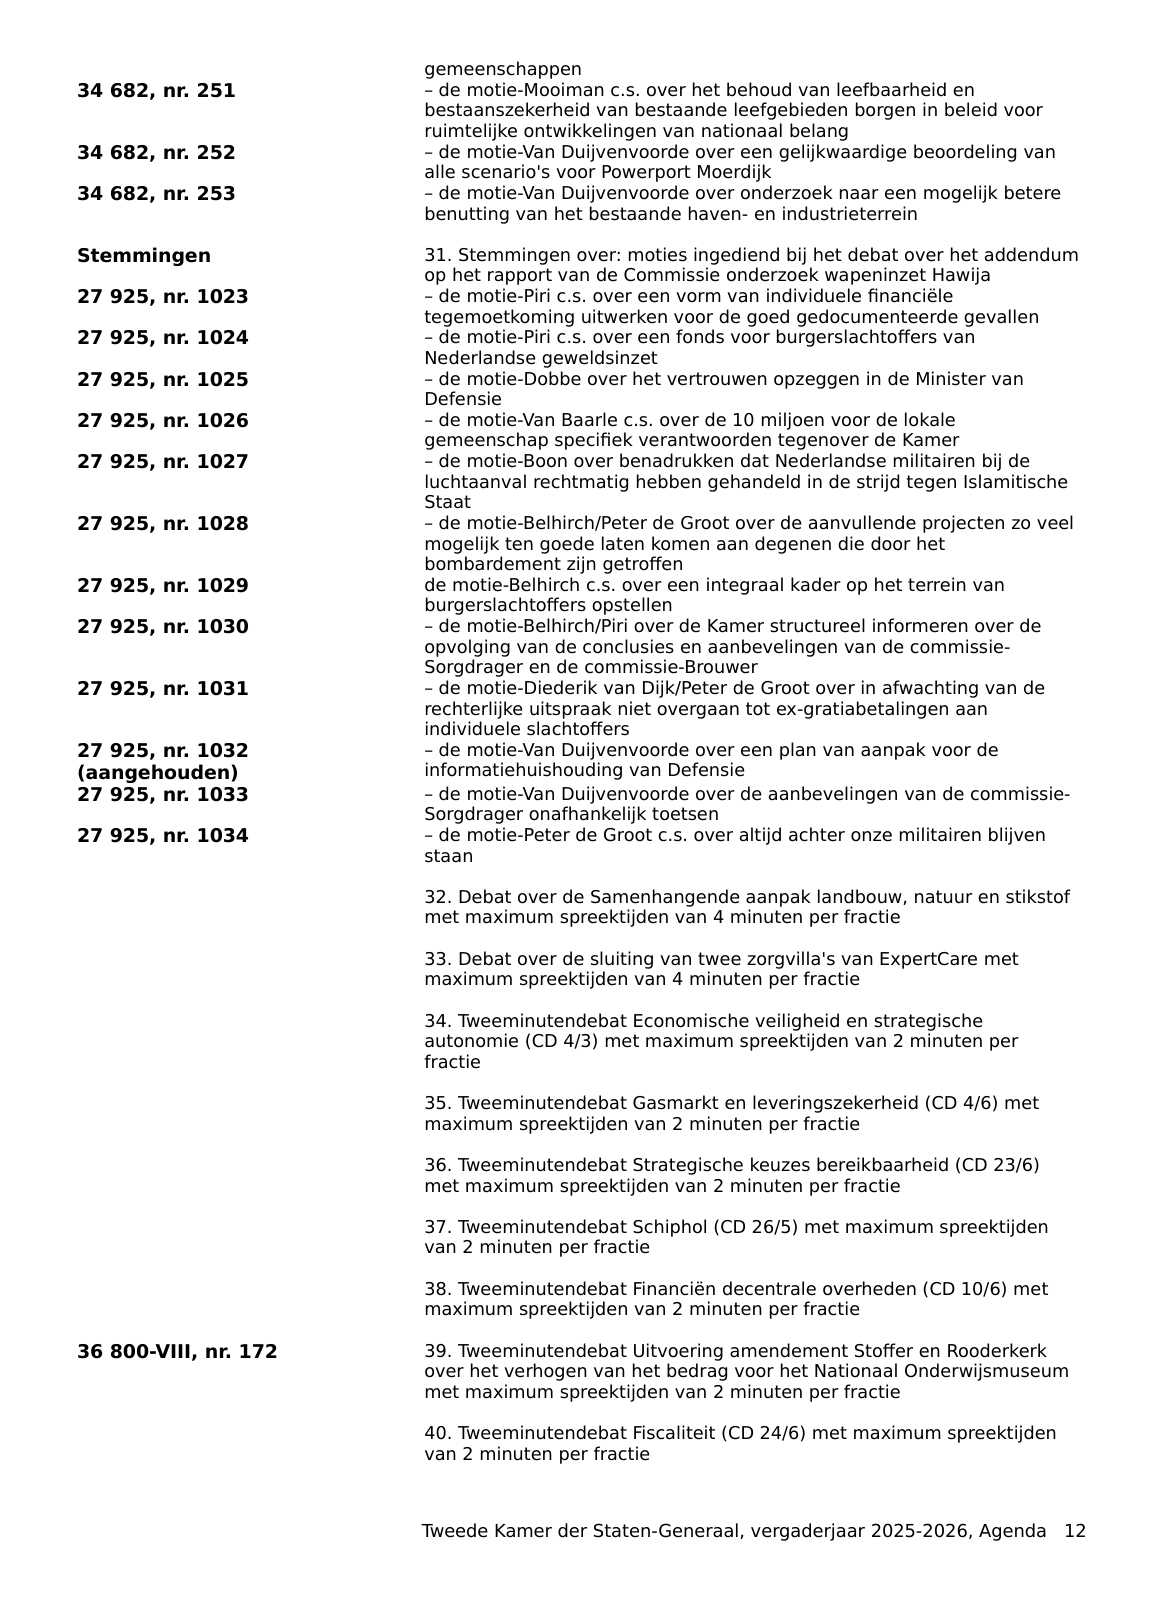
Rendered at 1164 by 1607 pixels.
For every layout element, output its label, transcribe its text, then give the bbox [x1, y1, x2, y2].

table_cell [77, 1196, 401, 1217]
table_cell – de motie-Boon over benadrukken dat Nederlandse militairen bij de luchtaanval rechtmatig hebben gehandeld in de strijd tegen Islamitische Staat [418, 451, 1087, 513]
table_cell 39. Tweeminutendebat Uitvoering amendement Stoffer en Rooderkerk over het verhogen van het bedrag voor het Nationaal Onderwijsmuseum met maximum spreektijden van 2 minuten per fractie [418, 1341, 1087, 1402]
table_cell 27 925, nr. 1030 [77, 616, 401, 678]
table_cell 33. Debat over de sluiting van twee zorgvilla's van ExpertCare met maximum spreektijden van 4 minuten per fractie [418, 949, 1087, 990]
table_cell [401, 80, 418, 142]
table_cell [77, 1093, 401, 1134]
table_cell [418, 928, 1087, 949]
table_cell [77, 1155, 401, 1196]
table_cell [418, 866, 1087, 887]
table_cell [401, 575, 418, 616]
table_cell 27 925, nr. 1033 [77, 784, 401, 825]
table_cell 27 925, nr. 1029 [77, 575, 401, 616]
table_cell [401, 1073, 418, 1093]
table_cell – de motie-Diederik van Dijk/Peter de Groot over in afwachting van de rechterlijke uitspraak niet overgaan tot ex-gratiabetalingen aan individuele slachtoffers [418, 678, 1087, 740]
table_cell [401, 59, 418, 80]
table_cell [401, 990, 418, 1011]
table_cell [401, 142, 418, 183]
table_cell [77, 990, 401, 1011]
table_cell [401, 1093, 418, 1134]
table_cell [418, 1073, 1087, 1093]
table_cell [401, 1320, 418, 1341]
table_cell 36 800-VIII, nr. 172 [77, 1341, 401, 1402]
table_cell [77, 1134, 401, 1155]
table_cell – de motie-Piri c.s. over een fonds voor burgerslachtoffers van Nederlandse geweldsinzet [418, 327, 1087, 368]
table_cell [401, 928, 418, 949]
table_cell gemeenschappen [418, 59, 1087, 80]
table_cell [401, 1217, 418, 1258]
table_cell – de motie-Mooiman c.s. over het behoud van leefbaarheid en bestaanszekerheid van bestaande leefgebieden borgen in beleid voor ruimtelijke ontwikkelingen van nationaal belang [418, 80, 1087, 142]
table_cell 27 925, nr. 1031 [77, 678, 401, 740]
table_cell 27 925, nr. 1025 [77, 369, 401, 410]
table_cell [401, 825, 418, 866]
table_cell – de motie-Van Duijvenvoorde over onderzoek naar een mogelijk betere benutting van het bestaande haven- en industrieterrein [418, 183, 1087, 224]
table_cell 31. Stemmingen over: moties ingediend bij het debat over het addendum op het rapport van de Commissie onderzoek wapeninzet Hawija [418, 245, 1087, 286]
table_cell [77, 1423, 401, 1464]
table_cell 27 925, nr. 1032 (aangehouden) [77, 740, 401, 784]
table_cell 27 925, nr. 1028 [77, 513, 401, 575]
table_cell [401, 740, 418, 784]
table_cell – de motie-Van Duijvenvoorde over een gelijkwaardige beoordeling van alle scenario's voor Powerport Moerdijk [418, 142, 1087, 183]
table_cell 27 925, nr. 1023 [77, 286, 401, 327]
table_cell – de motie-Dobbe over het vertrouwen opzeggen in de Minister van Defensie [418, 369, 1087, 410]
table_cell 27 925, nr. 1024 [77, 327, 401, 368]
table_cell [401, 1279, 418, 1320]
table_cell [418, 224, 1087, 245]
table_cell – de motie-Piri c.s. over een vorm van individuele financiële tegemoetkoming uitwerken voor de goed gedocumenteerde gevallen [418, 286, 1087, 327]
table_cell 27 925, nr. 1026 [77, 410, 401, 451]
table_cell – de motie-Belhirch/Peter de Groot over de aanvullende projecten zo veel mogelijk ten goede laten komen aan degenen die door het bombardement zijn getroffen [418, 513, 1087, 575]
table_cell [77, 887, 401, 928]
table_cell 38. Tweeminutendebat Financiën decentrale overheden (CD 10/6) met maximum spreektijden van 2 minuten per fractie [418, 1279, 1087, 1320]
table_cell [401, 513, 418, 575]
table_cell [401, 183, 418, 224]
table_cell [401, 1134, 418, 1155]
table_cell [401, 1155, 418, 1196]
table_cell [401, 451, 418, 513]
table_cell [401, 286, 418, 327]
table_cell – de motie-Peter de Groot c.s. over altijd achter onze militairen blijven staan [418, 825, 1087, 866]
table_cell 34 682, nr. 252 [77, 142, 401, 183]
table_cell [77, 949, 401, 990]
table_cell – de motie-Van Duijvenvoorde over de aanbevelingen van de commissie-Sorgdrager onafhankelijk toetsen [418, 784, 1087, 825]
table_cell [77, 59, 401, 80]
table_cell de motie-Belhirch c.s. over een integraal kader op het terrein van burgerslachtoffers opstellen [418, 575, 1087, 616]
table_cell [77, 1011, 401, 1072]
table_cell [77, 1279, 401, 1320]
table_cell [418, 1196, 1087, 1217]
table_cell [401, 245, 418, 286]
table_cell [401, 224, 418, 245]
table_cell 34. Tweeminutendebat Economische veiligheid en strategische autonomie (CD 4/3) met maximum spreektijden van 2 minuten per fractie [418, 1011, 1087, 1072]
table_cell [401, 1423, 418, 1464]
table_cell [401, 887, 418, 928]
table_cell – de motie-Van Baarle c.s. over de 10 miljoen voor de lokale gemeenschap specifiek verantwoorden tegenover de Kamer [418, 410, 1087, 451]
table_cell 32. Debat over de Samenhangende aanpak landbouw, natuur en stikstof met maximum spreektijden van 4 minuten per fractie [418, 887, 1087, 928]
table_cell [401, 369, 418, 410]
table_cell [401, 784, 418, 825]
table_cell [401, 678, 418, 740]
table_cell [418, 1134, 1087, 1155]
table_cell [401, 616, 418, 678]
table_cell 34 682, nr. 253 [77, 183, 401, 224]
table_cell 35. Tweeminutendebat Gasmarkt en leveringszekerheid (CD 4/6) met maximum spreektijden van 2 minuten per fractie [418, 1093, 1087, 1134]
table_cell – de motie-Belhirch/Piri over de Kamer structureel informeren over de opvolging van de conclusies en aanbevelingen van de commissie-Sorgdrager en de commissie-Brouwer [418, 616, 1087, 678]
table_cell [401, 1258, 418, 1279]
table_cell [401, 866, 418, 887]
table_cell [77, 1073, 401, 1093]
table_cell 40. Tweeminutendebat Fiscaliteit (CD 24/6) met maximum spreektijden van 2 minuten per fractie [418, 1423, 1087, 1464]
table_cell [77, 224, 401, 245]
table_cell [401, 1403, 418, 1423]
table_cell [77, 928, 401, 949]
table_cell [401, 1011, 418, 1072]
table_cell [401, 327, 418, 368]
table_cell [77, 1403, 401, 1423]
table_cell [418, 990, 1087, 1011]
table_cell [77, 1217, 401, 1258]
table_cell 27 925, nr. 1034 [77, 825, 401, 866]
table_cell [418, 1258, 1087, 1279]
table_cell [77, 1320, 401, 1341]
table_cell [77, 866, 401, 887]
table_cell – de motie-Van Duijvenvoorde over een plan van aanpak voor de informatiehuishouding van Defensie [418, 740, 1087, 784]
table_cell 37. Tweeminutendebat Schiphol (CD 26/5) met maximum spreektijden van 2 minuten per fractie [418, 1217, 1087, 1258]
table_cell 27 925, nr. 1027 [77, 451, 401, 513]
table_cell Stemmingen [77, 245, 401, 286]
table_cell [401, 1196, 418, 1217]
table_cell [401, 949, 418, 990]
table_cell 36. Tweeminutendebat Strategische keuzes bereikbaarheid (CD 23/6) met maximum spreektijden van 2 minuten per fractie [418, 1155, 1087, 1196]
table_cell [401, 1341, 418, 1402]
table_cell 34 682, nr. 251 [77, 80, 401, 142]
table_cell [401, 410, 418, 451]
table_cell [77, 1258, 401, 1279]
table_cell [418, 1320, 1087, 1341]
table_cell [418, 1403, 1087, 1423]
